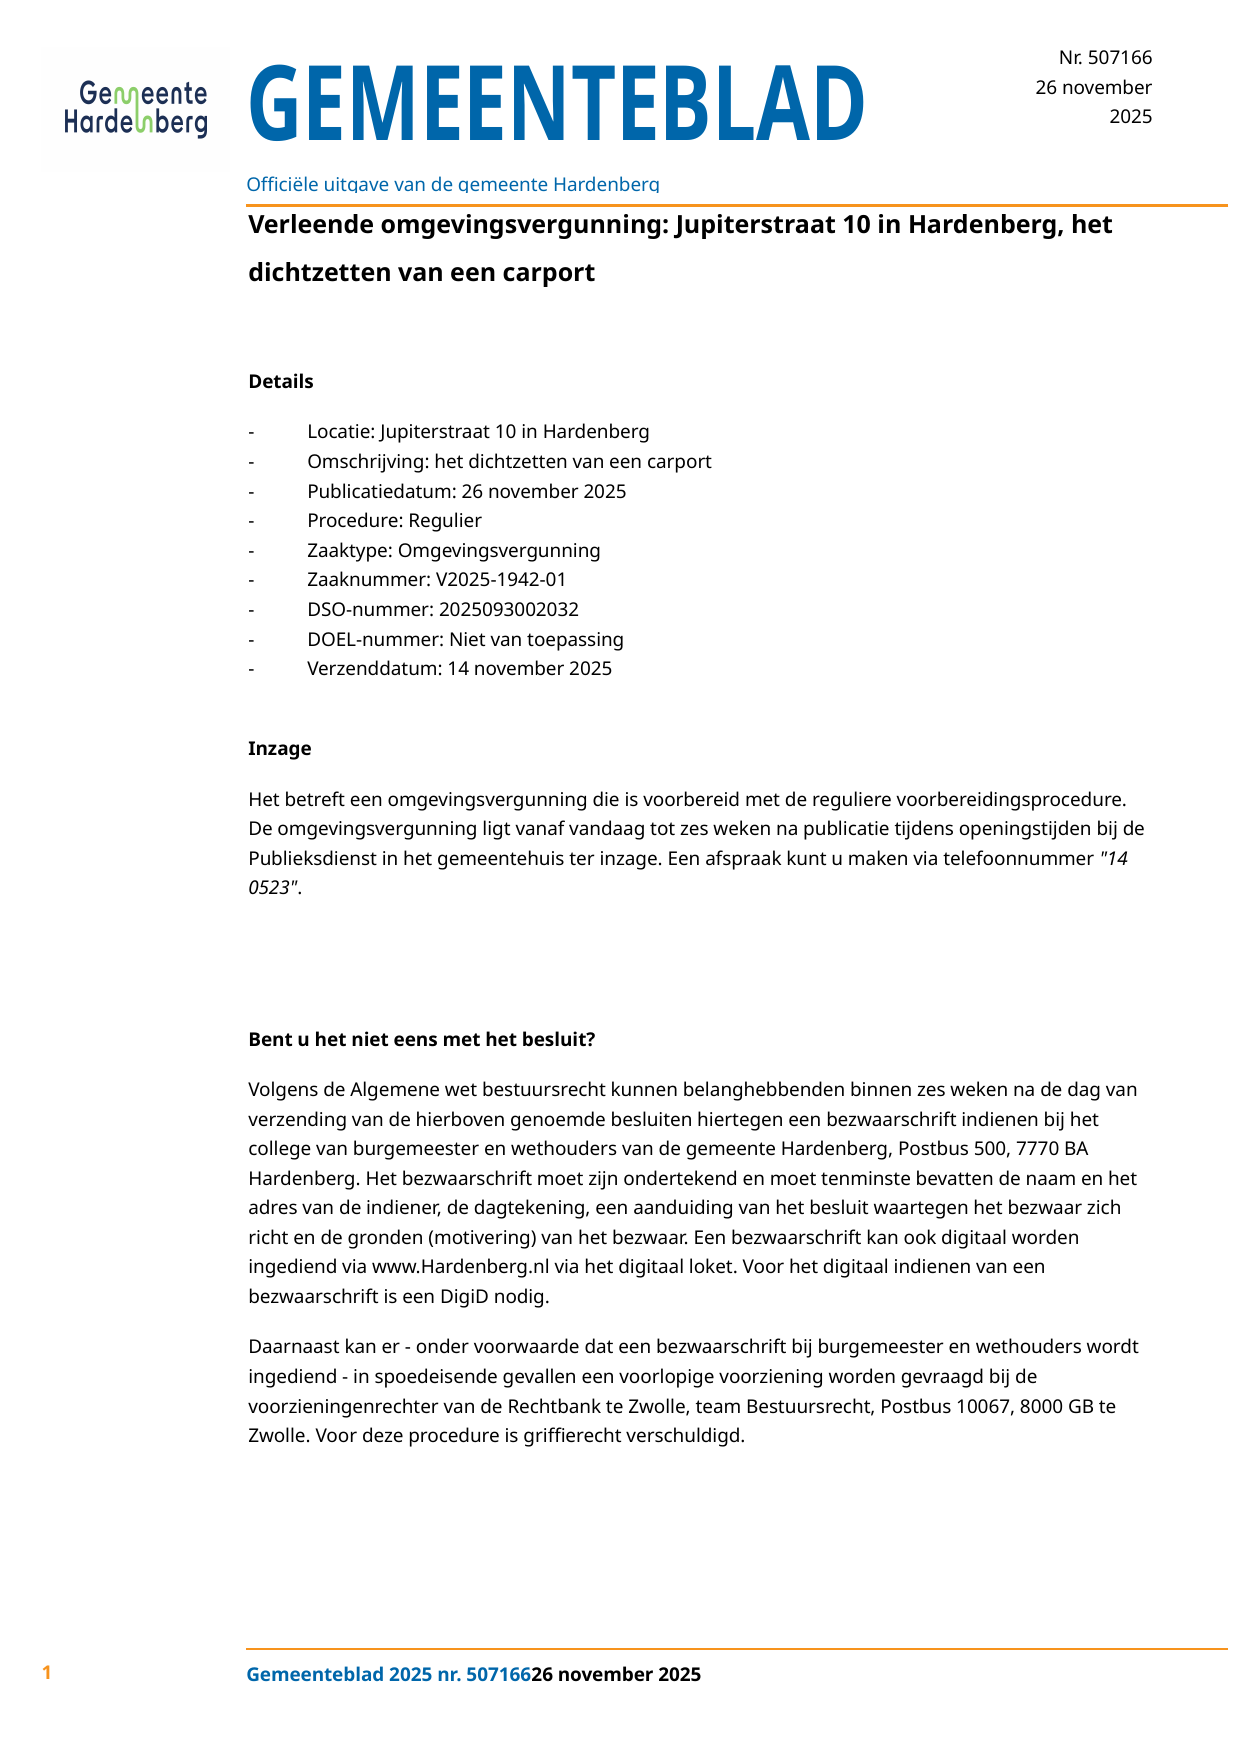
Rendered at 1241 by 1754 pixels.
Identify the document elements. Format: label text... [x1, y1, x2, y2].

text Daarnaast kan er - onder voorwaarde dat een bezwaarschrift bij burgemeester en wethouders wordt ingediend - in spoedeisende gevallen een voorlopige voorziening worden gevraagd bij de voorzieningenrechter van de Rechtbank te Zwolle, team Bestuursrecht, Postbus 10067, 8000 GB te Zwolle. Voor deze procedure is griffierecht verschuldigd. [248, 1334, 1152, 1448]
list Locatie: Jupiterstraat 10 in Hardenberg [248, 419, 1152, 444]
list Publicatiedatum: 26 november 2025 [248, 478, 1152, 504]
list DSO-nummer: 2025093002032 [248, 596, 1152, 622]
text Inzage [248, 735, 1152, 761]
list DOEL-nummer: Niet van toepassing [248, 626, 1152, 652]
text Het betreft een omgevingsvergunning die is voorbereid met de reguliere voorbereidingsprocedure. De omgevingsvergunning ligt vanaf vandaag tot zes weken na publicatie tijdens openingstijden bij de Publieksdienst in het gemeentehuis ter inzage. Een afspraak kunt u maken via telefoonnummer "14 0523". [248, 786, 1152, 900]
list Verzenddatum: 14 november 2025 [248, 655, 1152, 681]
list Zaaknummer: V2025-1942-01 [248, 567, 1152, 592]
text Verleende omgevingsvergunning: Jupiterstraat 10 in Hardenberg, het dichtzetten van een carport [248, 207, 1152, 288]
list Omschrijving: het dichtzetten van een carport [248, 448, 1152, 474]
text Details [248, 368, 1152, 394]
text Bent u het niet eens met het besluit? [248, 1026, 1152, 1052]
picture [41, 47, 231, 172]
list Zaaktype: Omgevingsvergunning [248, 537, 1152, 563]
text Volgens de Algemene wet bestuursrecht kunnen belanghebbenden binnen zes weken na de dag van verzending van de hierboven genoemde besluiten hiertegen een bezwaarschrift indienen bij het college van burgemeester en wethouders van de gemeente Hardenberg, Postbus 500, 7770 BA Hardenberg. Het bezwaarschrift moet zijn ondertekend en moet tenminste bevatten de naam en het adres van de indiener, de dagtekening, een aanduiding van het besluit waartegen het bezwaar zich richt en de gronden (motivering) van het bezwaar. Een bezwaarschrift kan ook digitaal worden ingediend via www.Hardenberg.nl via het digitaal loket. Voor het digitaal indienen van een bezwaarschrift is een DigiD nodig. [248, 1076, 1152, 1309]
list Procedure: Regulier [248, 507, 1152, 533]
